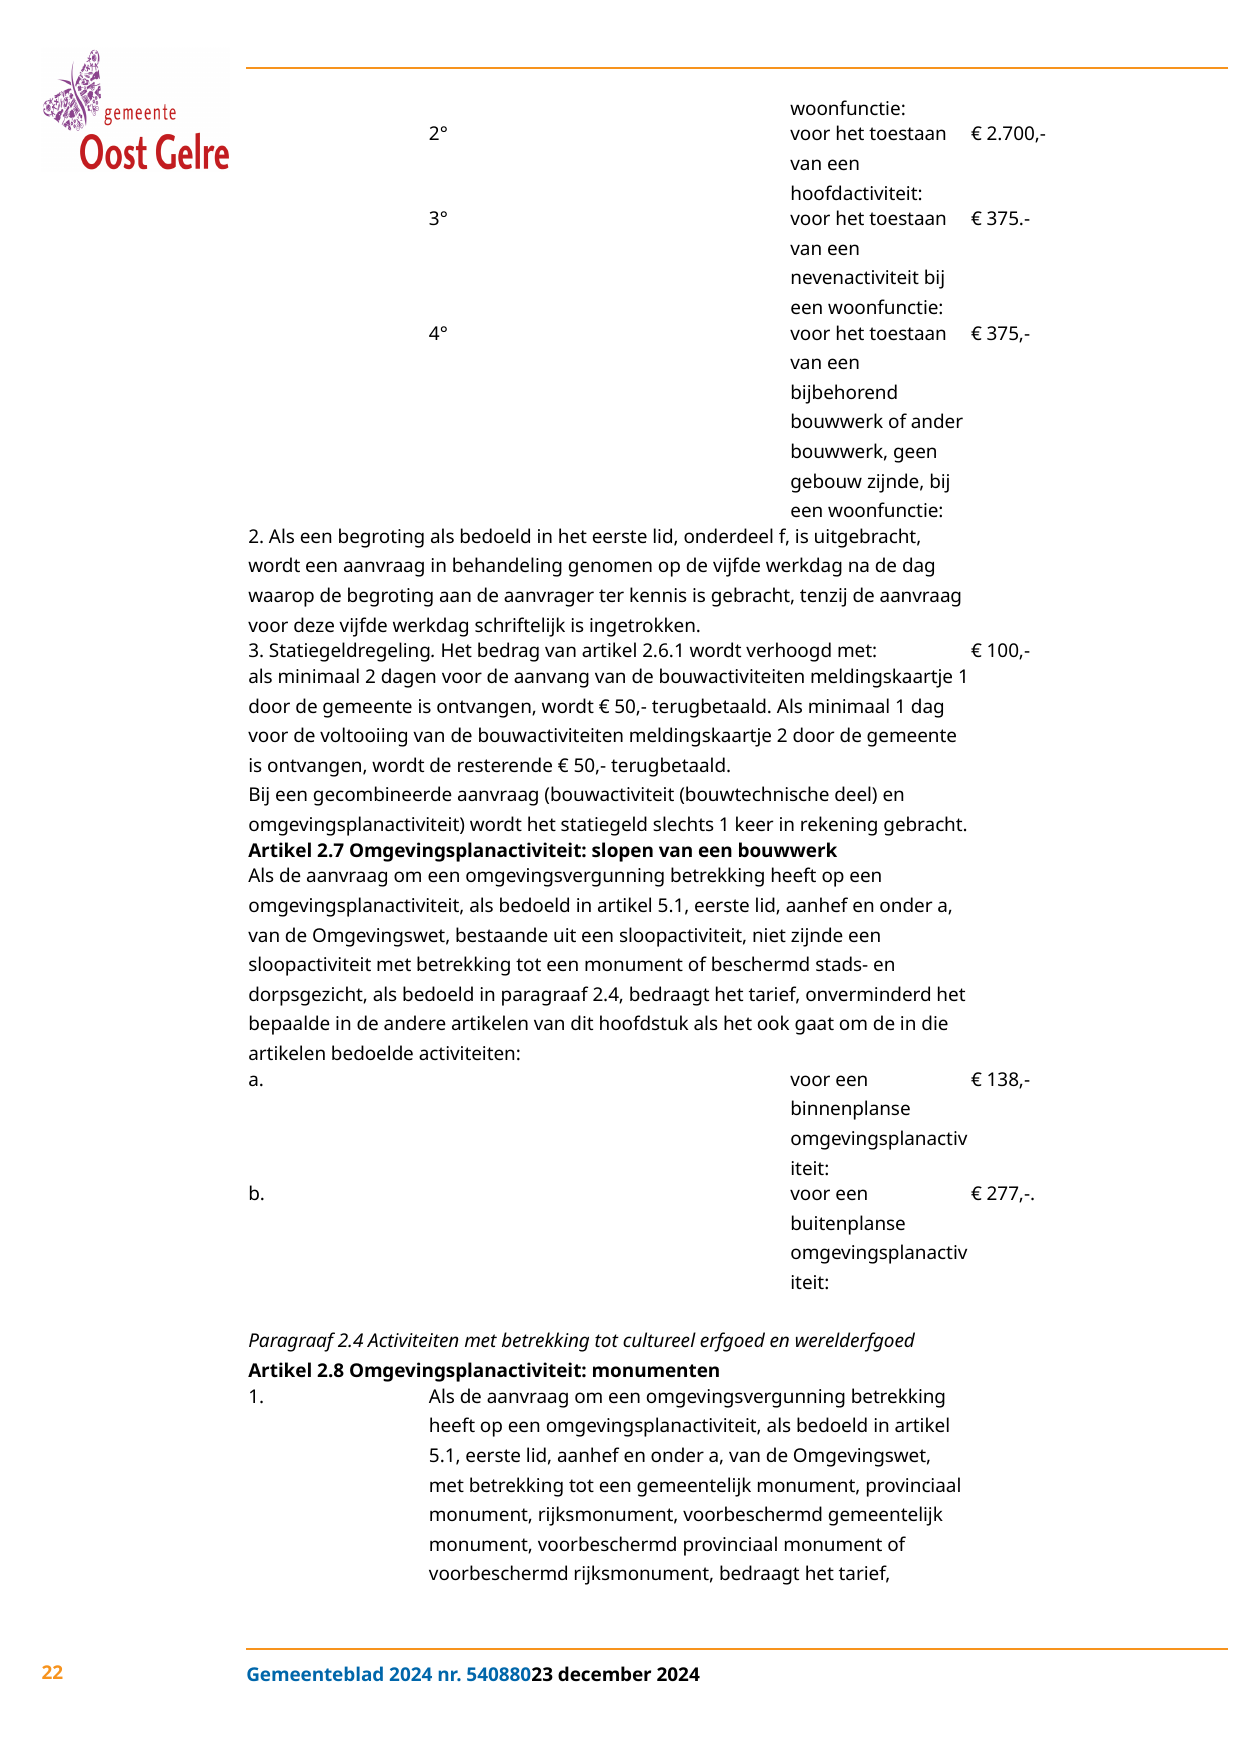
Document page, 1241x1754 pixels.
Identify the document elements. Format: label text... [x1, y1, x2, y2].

table_cell € 100,- [971, 638, 1152, 663]
table_cell voor het toestaan van een nevenactiviteit bij een woonfunctie: [790, 205, 971, 320]
table_cell 2° [429, 121, 790, 205]
table_cell € 138,- [971, 1066, 1152, 1180]
table_cell voor een buitenplanse omgevingsplanactiviteit: [790, 1180, 971, 1295]
table_cell [248, 121, 429, 205]
table_cell 4° [429, 320, 790, 523]
table_cell [971, 1383, 1152, 1586]
table_cell voor het toestaan van een hoofdactiviteit: [790, 121, 971, 205]
table_cell [429, 95, 790, 121]
table_cell [971, 663, 1152, 837]
table_cell [971, 837, 1152, 863]
table_cell € 2.700,- [971, 121, 1152, 205]
table_cell 3° [429, 205, 790, 320]
table_header Artikel 2.8 Omgevingsplanactiviteit: monumenten [248, 1358, 971, 1383]
table_cell voor een binnenplanse omgevingsplanactiviteit: [790, 1066, 971, 1180]
table_cell [971, 523, 1152, 638]
table_cell woonfunctie: [790, 95, 971, 121]
table_cell 2. Als een begroting als bedoeld in het eerste lid, onderdeel f, is uitgebracht, wordt een aanvraag in behandeling genomen op de vijfde werkdag na de dag waarop de begroting aan de aanvrager ter kennis is gebracht, tenzij de aanvraag voor deze vijfde werkdag schriftelijk is ingetrokken. [248, 523, 971, 638]
table_cell [248, 320, 429, 523]
table_cell 1. [248, 1383, 429, 1586]
text Paragraaf 2.4 Activiteiten met betrekking tot cultureel erfgoed en werelderfgoed [248, 1328, 1152, 1353]
table_cell [248, 205, 429, 320]
table_cell Als de aanvraag om een omgevingsvergunning betrekking heeft op een omgevingsplanactiviteit, als bedoeld in artikel 5.1, eerste lid, aanhef en onder a, van de Omgevingswet, met betrekking tot een gemeentelijk monument, provinciaal monument, rijksmonument, voorbeschermd gemeentelijk monument, voorbeschermd provinciaal monument of voorbeschermd rijksmonument, bedraagt het tarief, [429, 1383, 971, 1586]
table_cell € 375.- [971, 205, 1152, 320]
table_cell [971, 863, 1152, 1066]
table_cell voor het toestaan van een bijbehorend bouwwerk of ander bouwwerk, geen gebouw zijnde, bij een woonfunctie: [790, 320, 971, 523]
table_cell b. [248, 1180, 790, 1295]
table_cell als minimaal 2 dagen voor de aanvang van de bouwactiviteiten meldingskaartje 1 door de gemeente is ontvangen, wordt € 50,- terugbetaald. Als minimaal 1 dag voor de voltooiing van de bouwactiviteiten meldingskaartje 2 door de gemeente is ontvangen, wordt de resterende € 50,- terugbetaald. Bij een gecombineerde aanvraag (bouwactiviteit (bouwtechnische deel) en omgevingsplanactiviteit) wordt het statiegeld slechts 1 keer in rekening gebracht. [248, 663, 971, 837]
table_cell [248, 95, 429, 121]
table_cell € 375,- [971, 320, 1152, 523]
table_cell 3. Statiegeldregeling. Het bedrag van artikel 2.6.1 wordt verhoogd met: [248, 638, 971, 663]
table_cell a. [248, 1066, 790, 1180]
table_cell [971, 95, 1152, 121]
table_header [971, 1358, 1152, 1383]
table_cell € 277,-. [971, 1180, 1152, 1295]
table_cell Als de aanvraag om een omgevingsvergunning betrekking heeft op een omgevingsplanactiviteit, als bedoeld in artikel 5.1, eerste lid, aanhef en onder a, van de Omgevingswet, bestaande uit een sloopactiviteit, niet zijnde een sloopactiviteit met betrekking tot een monument of beschermd stads- en dorpsgezicht, als bedoeld in paragraaf 2.4, bedraagt het tarief, onverminderd het bepaalde in de andere artikelen van dit hoofdstuk als het ook gaat om de in die artikelen bedoelde activiteiten: [248, 863, 971, 1066]
picture [41, 47, 231, 172]
table_cell Artikel 2.7 Omgevingsplanactiviteit: slopen van een bouwwerk [248, 837, 971, 863]
